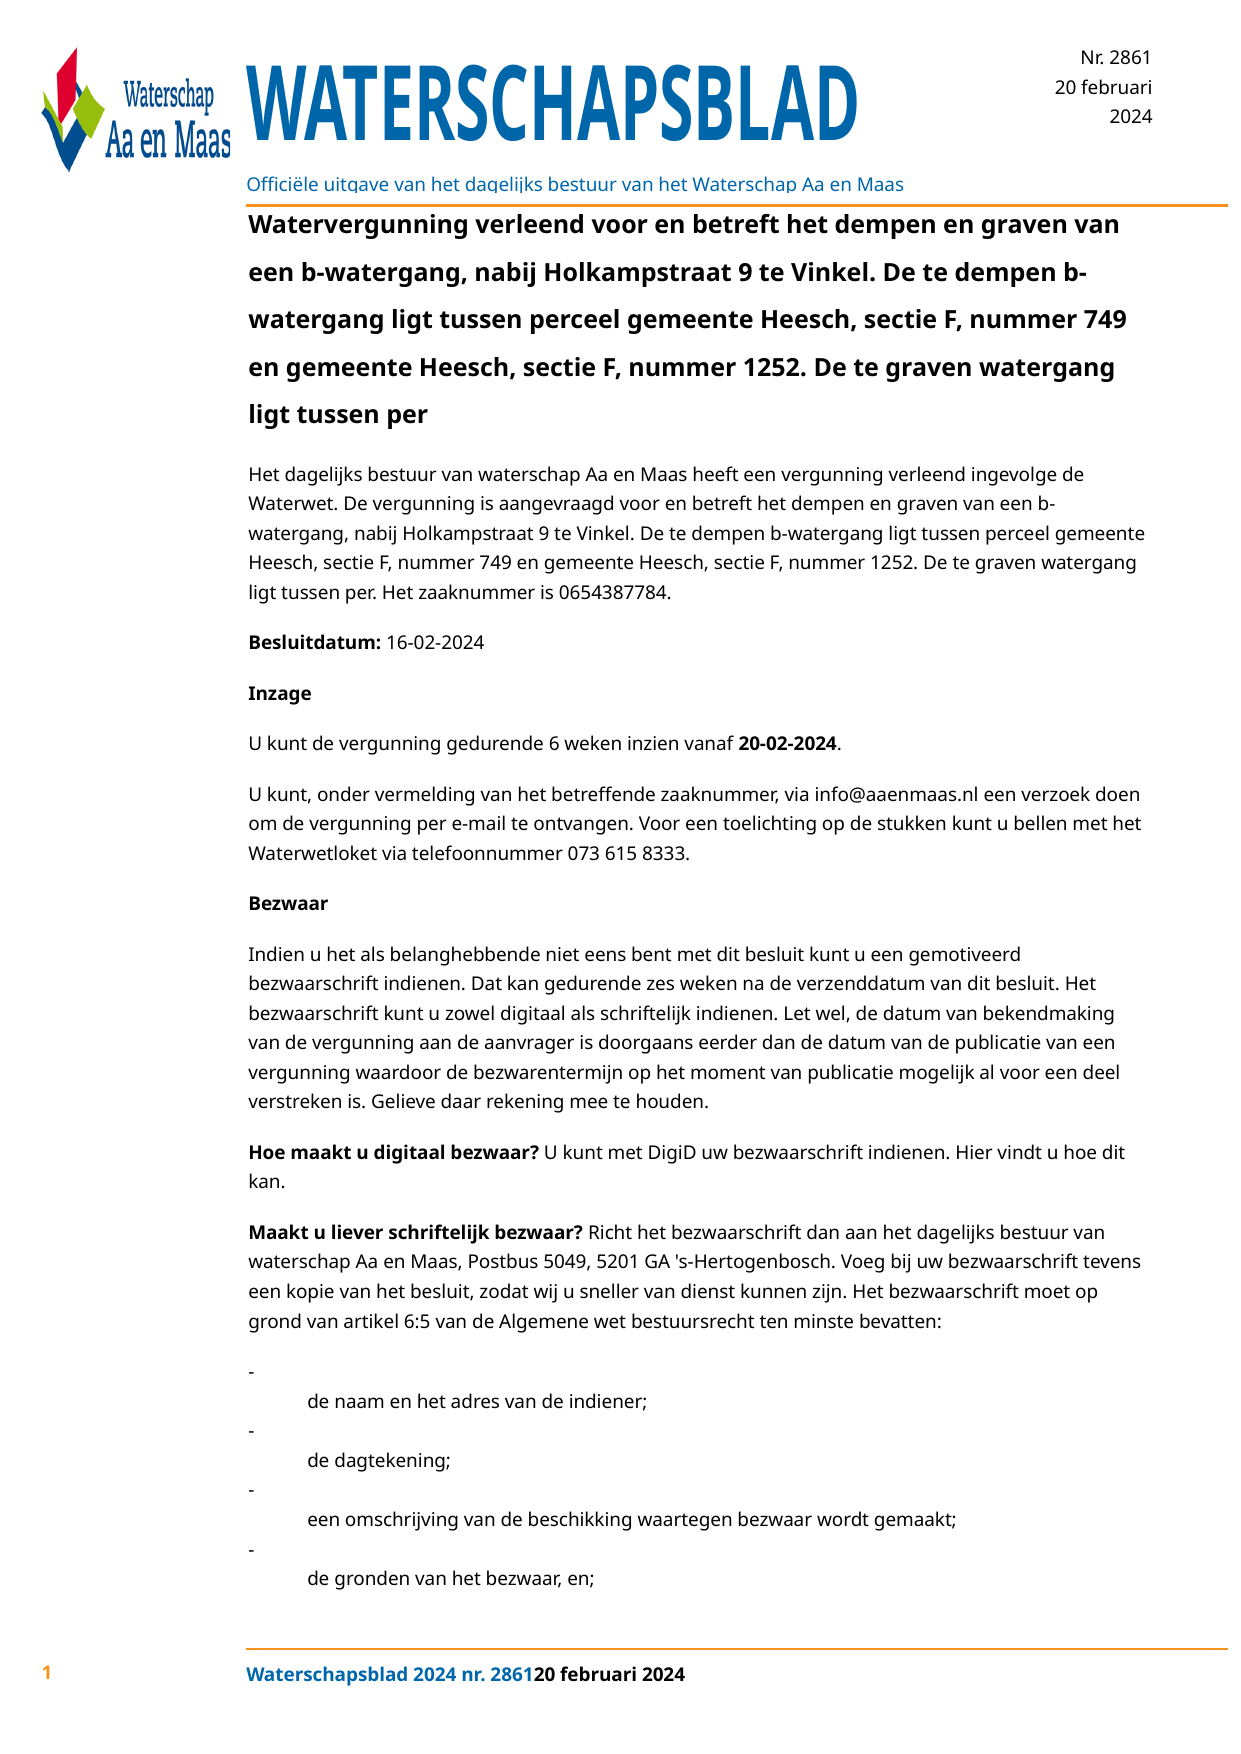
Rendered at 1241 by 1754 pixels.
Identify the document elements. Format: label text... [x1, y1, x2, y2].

list een omschrijving van de beschikking waartegen bezwaar wordt gemaakt; [248, 1506, 1152, 1532]
list de naam en het adres van de indiener; [248, 1388, 1152, 1413]
text Inzage [248, 680, 1152, 706]
text U kunt de vergunning gedurende 6 weken inzien vanaf 20-02-2024. [248, 730, 1152, 756]
text Watervergunning verleend voor en betreft het dempen en graven van een b-watergang, nabij Holkampstraat 9 te Vinkel. De te dempen b-watergang ligt tussen perceel gemeente Heesch, sectie F, nummer 749 en gemeente Heesch, sectie F, nummer 1252. De te graven watergang ligt tussen per [248, 207, 1152, 431]
text Bezwaar [248, 890, 1152, 916]
text Indien u het als belanghebbende niet eens bent met dit besluit kunt u een gemotiveerd bezwaarschrift indienen. Dat kan gedurende zes weken na de verzenddatum van dit besluit. Het bezwaarschrift kunt u zowel digitaal als schriftelijk indienen. Let wel, de datum van bekendmaking van de vergunning aan de aanvrager is doorgaans eerder dan de datum van de publicatie van een vergunning waardoor de bezwarentermijn op het moment van publicatie mogelijk al voor een deel verstreken is. Gelieve daar rekening mee te houden. [248, 941, 1152, 1114]
list de gronden van het bezwaar, en; [248, 1565, 1152, 1591]
text U kunt, onder vermelding van het betreffende zaaknummer, via info@aaenmaas.nl een verzoek doen om de vergunning per e-mail te ontvangen. Voor een toelichting op de stukken kunt u bellen met het Waterwetloket via telefoonnummer 073 615 8333. [248, 781, 1152, 866]
text Besluitdatum: 16-02-2024 [248, 629, 1152, 655]
list de dagtekening; [248, 1447, 1152, 1473]
text Maakt u liever schriftelijk bezwaar? Richt het bezwaarschrift dan aan het dagelijks bestuur van waterschap Aa en Maas, Postbus 5049, 5201 GA 's-Hertogenbosch. Voeg bij uw bezwaarschrift tevens een kopie van het besluit, zodat wij u sneller van dienst kunnen zijn. Het bezwaarschrift moet op grond van artikel 6:5 van de Algemene wet bestuursrecht ten minste bevatten: [248, 1219, 1152, 1333]
text Hoe maakt u digitaal bezwaar? U kunt met DigiD uw bezwaarschrift indienen. Hier vindt u hoe dit kan. [248, 1139, 1152, 1194]
picture [41, 47, 231, 172]
text Het dagelijks bestuur van waterschap Aa en Maas heeft een vergunning verleend ingevolge de Waterwet. De vergunning is aangevraagd voor en betreft het dempen en graven van een b-watergang, nabij Holkampstraat 9 te Vinkel. De te dempen b-watergang ligt tussen perceel gemeente Heesch, sectie F, nummer 749 en gemeente Heesch, sectie F, nummer 1252. De te graven watergang ligt tussen per. Het zaaknummer is 0654387784. [248, 461, 1152, 605]
